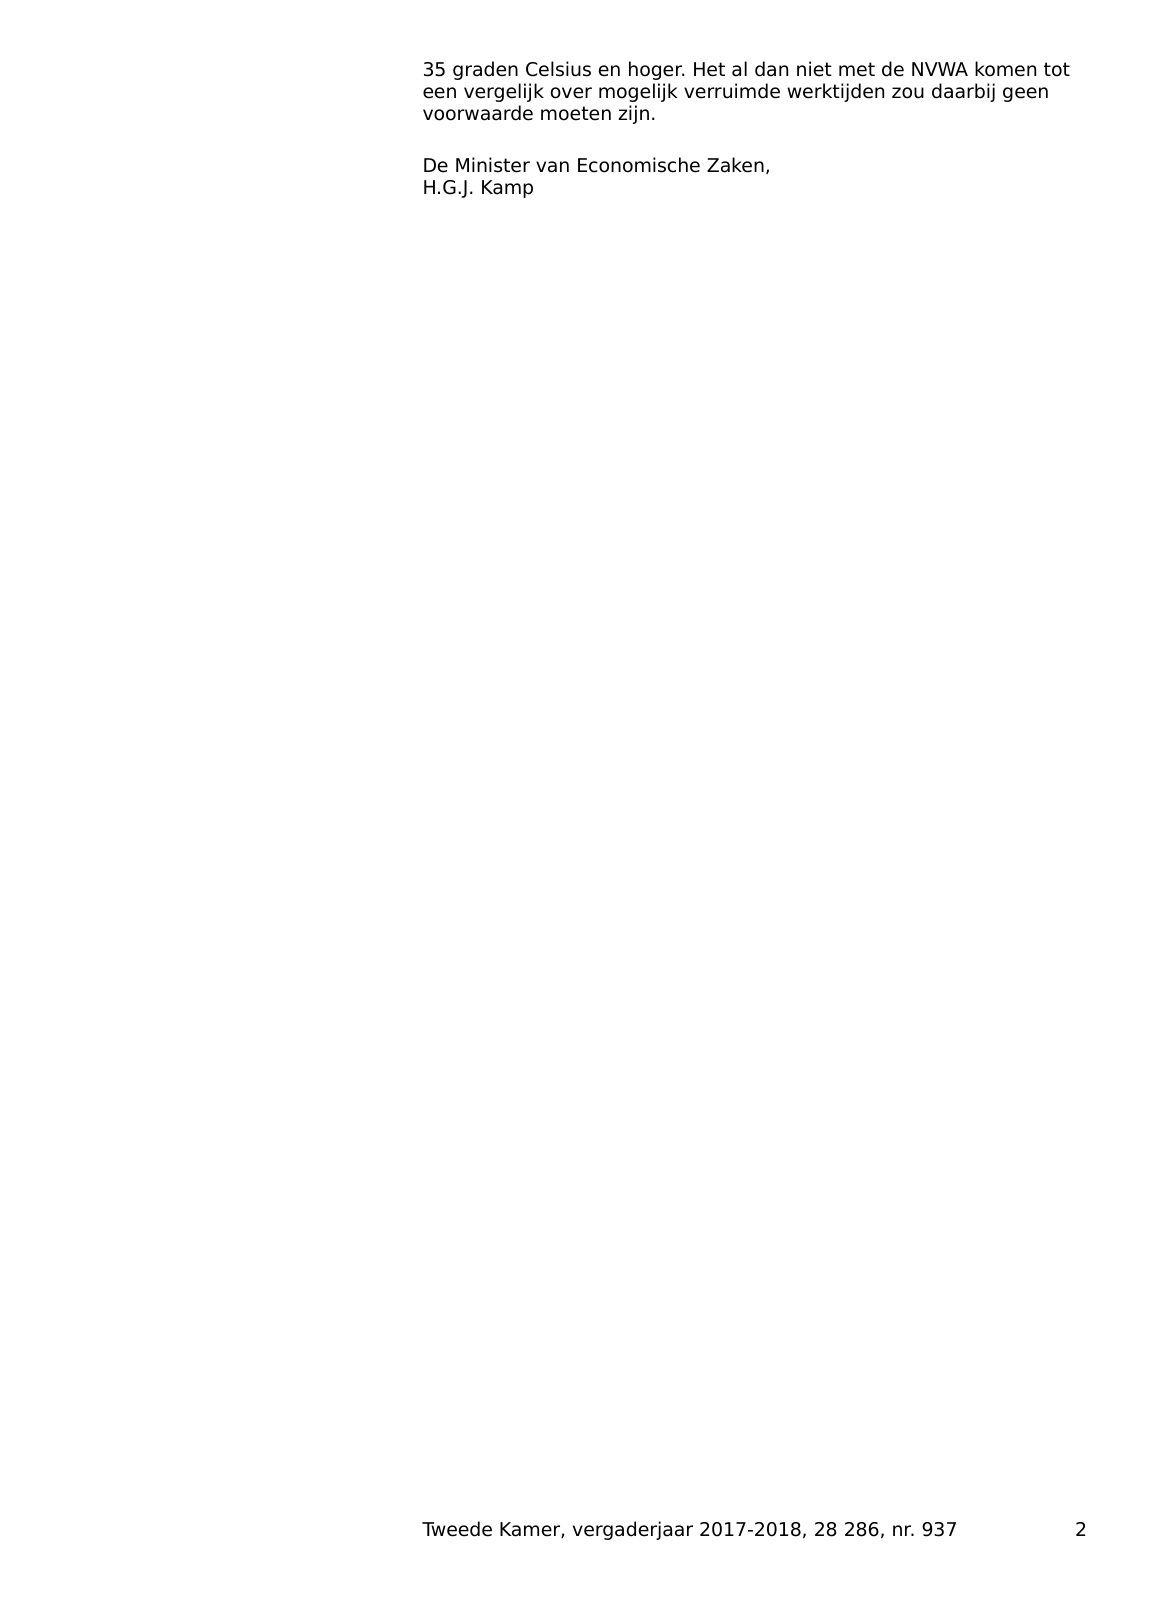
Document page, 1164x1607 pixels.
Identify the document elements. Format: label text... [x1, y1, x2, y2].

text 35 graden Celsius en hoger. Het al dan niet met de NVWA komen tot een vergelijk over mogelijk verruimde werktijden zou daarbij geen voorwaarde moeten zijn. [422, 59, 1087, 125]
text De Minister van Economische Zaken, H.G.J. Kamp [422, 155, 1087, 199]
